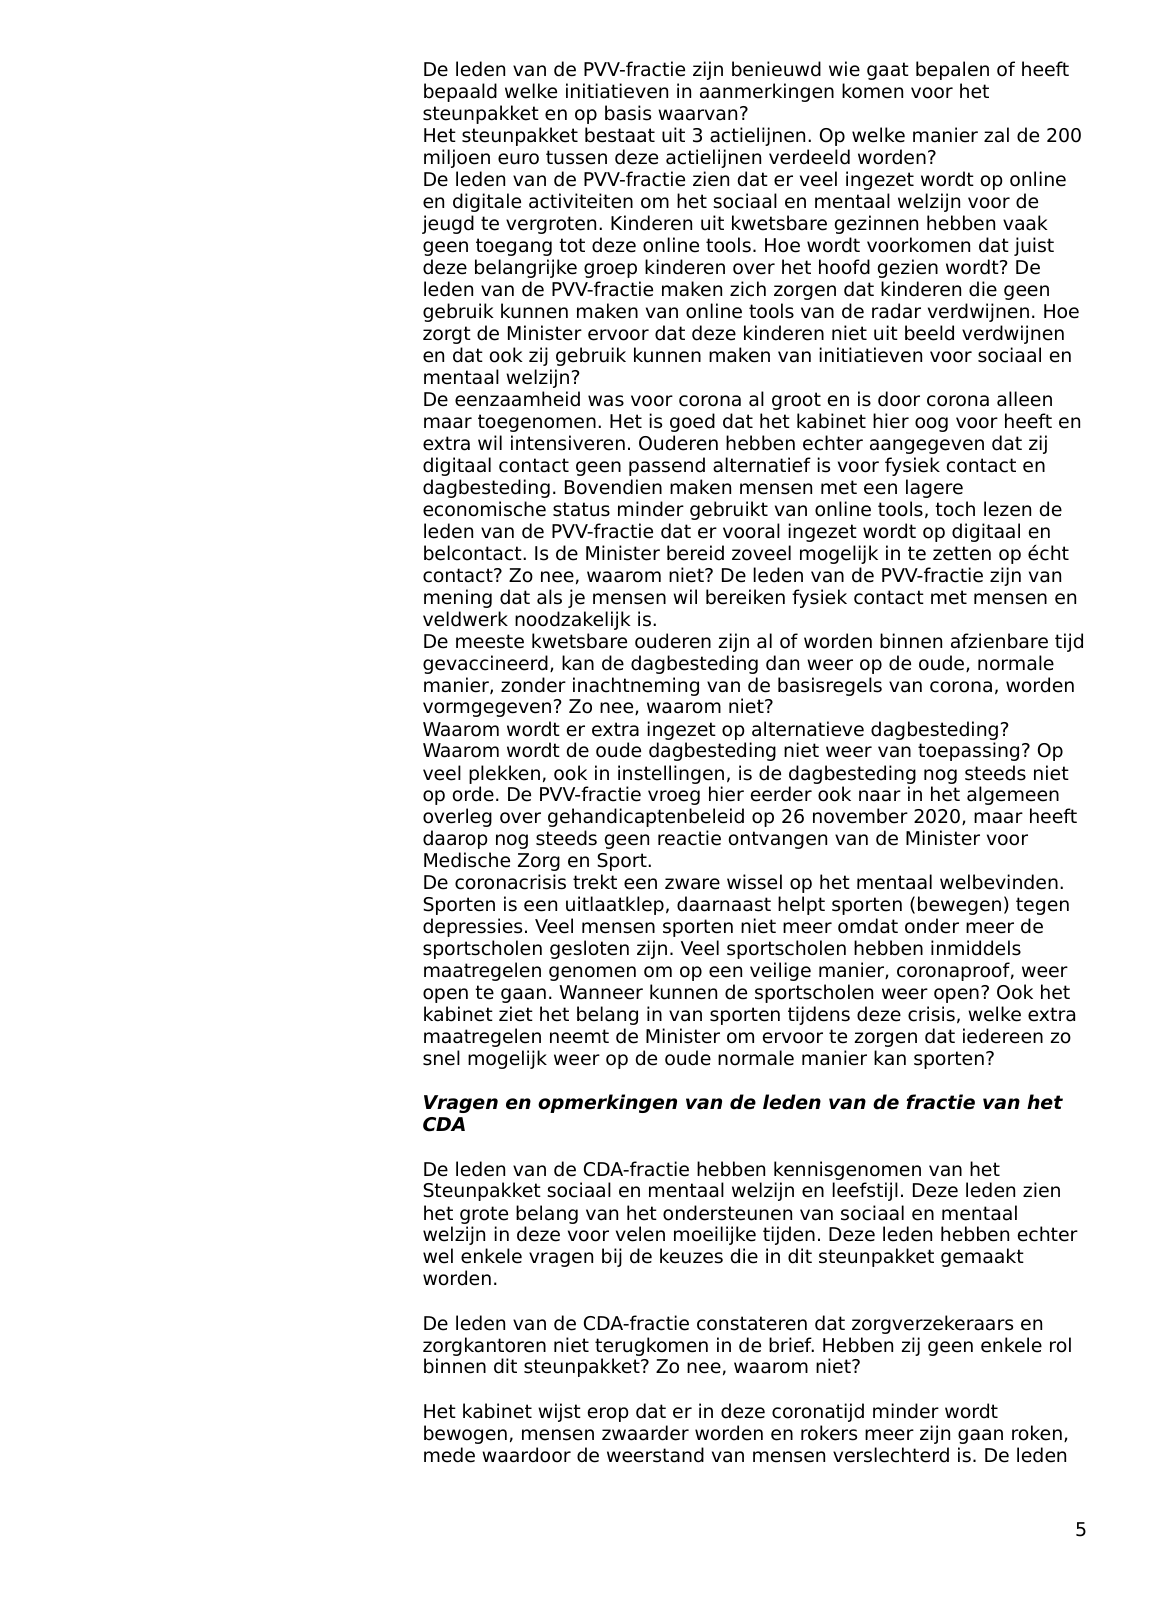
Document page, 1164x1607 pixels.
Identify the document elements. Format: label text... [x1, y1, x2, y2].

text Het kabinet wijst erop dat er in deze coronatijd minder wordt bewogen, mensen zwaarder worden en rokers meer zijn gaan roken, mede waardoor de weerstand van mensen verslechterd is. De leden [422, 1401, 1087, 1467]
text De meeste kwetsbare ouderen zijn al of worden binnen afzienbare tijd gevaccineerd, kan de dagbesteding dan weer op de oude, normale manier, zonder inachtneming van de basisregels van corona, worden vormgegeven? Zo nee, waarom niet? [422, 631, 1087, 718]
text De leden van de PVV-fractie zijn benieuwd wie gaat bepalen of heeft bepaald welke initiatieven in aanmerkingen komen voor het steunpakket en op basis waarvan? [422, 59, 1087, 125]
text De coronacrisis trekt een zware wissel op het mentaal welbevinden. Sporten is een uitlaatklep, daarnaast helpt sporten (bewegen) tegen depressies. Veel mensen sporten niet meer omdat onder meer de sportscholen gesloten zijn. Veel sportscholen hebben inmiddels maatregelen genomen om op een veilige manier, coronaproof, weer open te gaan. Wanneer kunnen de sportscholen weer open? Ook het kabinet ziet het belang in van sporten tijdens deze crisis, welke extra maatregelen neemt de Minister om ervoor te zorgen dat iedereen zo snel mogelijk weer op de oude normale manier kan sporten? [422, 872, 1087, 1070]
text Waarom wordt er extra ingezet op alternatieve dagbesteding? Waarom wordt de oude dagbesteding niet weer van toepassing? Op veel plekken, ook in instellingen, is de dagbesteding nog steeds niet op orde. De PVV-fractie vroeg hier eerder ook naar in het algemeen overleg over gehandicaptenbeleid op 26 november 2020, maar heeft daarop nog steeds geen reactie ontvangen van de Minister voor Medische Zorg en Sport. [422, 718, 1087, 872]
text De leden van de CDA-fractie constateren dat zorgverzekeraars en zorgkantoren niet terugkomen in de brief. Hebben zij geen enkele rol binnen dit steunpakket? Zo nee, waarom niet? [422, 1312, 1087, 1378]
text Het steunpakket bestaat uit 3 actielijnen. Op welke manier zal de 200 miljoen euro tussen deze actielijnen verdeeld worden? [422, 125, 1087, 169]
text De leden van de PVV-fractie zien dat er veel ingezet wordt op online en digitale activiteiten om het sociaal en mentaal welzijn voor de jeugd te vergroten. Kinderen uit kwetsbare gezinnen hebben vaak geen toegang tot deze online tools. Hoe wordt voorkomen dat juist deze belangrijke groep kinderen over het hoofd gezien wordt? De leden van de PVV-fractie maken zich zorgen dat kinderen die geen gebruik kunnen maken van online tools van de radar verdwijnen. Hoe zorgt de Minister ervoor dat deze kinderen niet uit beeld verdwijnen en dat ook zij gebruik kunnen maken van initiatieven voor sociaal en mentaal welzijn? [422, 169, 1087, 389]
subtitle Vragen en opmerkingen van de leden van de fractie van het CDA [422, 1092, 1087, 1136]
text De leden van de CDA-fractie hebben kennisgenomen van het Steunpakket sociaal en mentaal welzijn en leefstijl. Deze leden zien het grote belang van het ondersteunen van sociaal en mentaal welzijn in deze voor velen moeilijke tijden. Deze leden hebben echter wel enkele vragen bij de keuzes die in dit steunpakket gemaakt worden. [422, 1158, 1087, 1290]
text De eenzaamheid was voor corona al groot en is door corona alleen maar toegenomen. Het is goed dat het kabinet hier oog voor heeft en extra wil intensiveren. Ouderen hebben echter aangegeven dat zij digitaal contact geen passend alternatief is voor fysiek contact en dagbesteding. Bovendien maken mensen met een lagere economische status minder gebruikt van online tools, toch lezen de leden van de PVV-fractie dat er vooral ingezet wordt op digitaal en belcontact. Is de Minister bereid zoveel mogelijk in te zetten op écht contact? Zo nee, waarom niet? De leden van de PVV-fractie zijn van mening dat als je mensen wil bereiken fysiek contact met mensen en veldwerk noodzakelijk is. [422, 389, 1087, 631]
